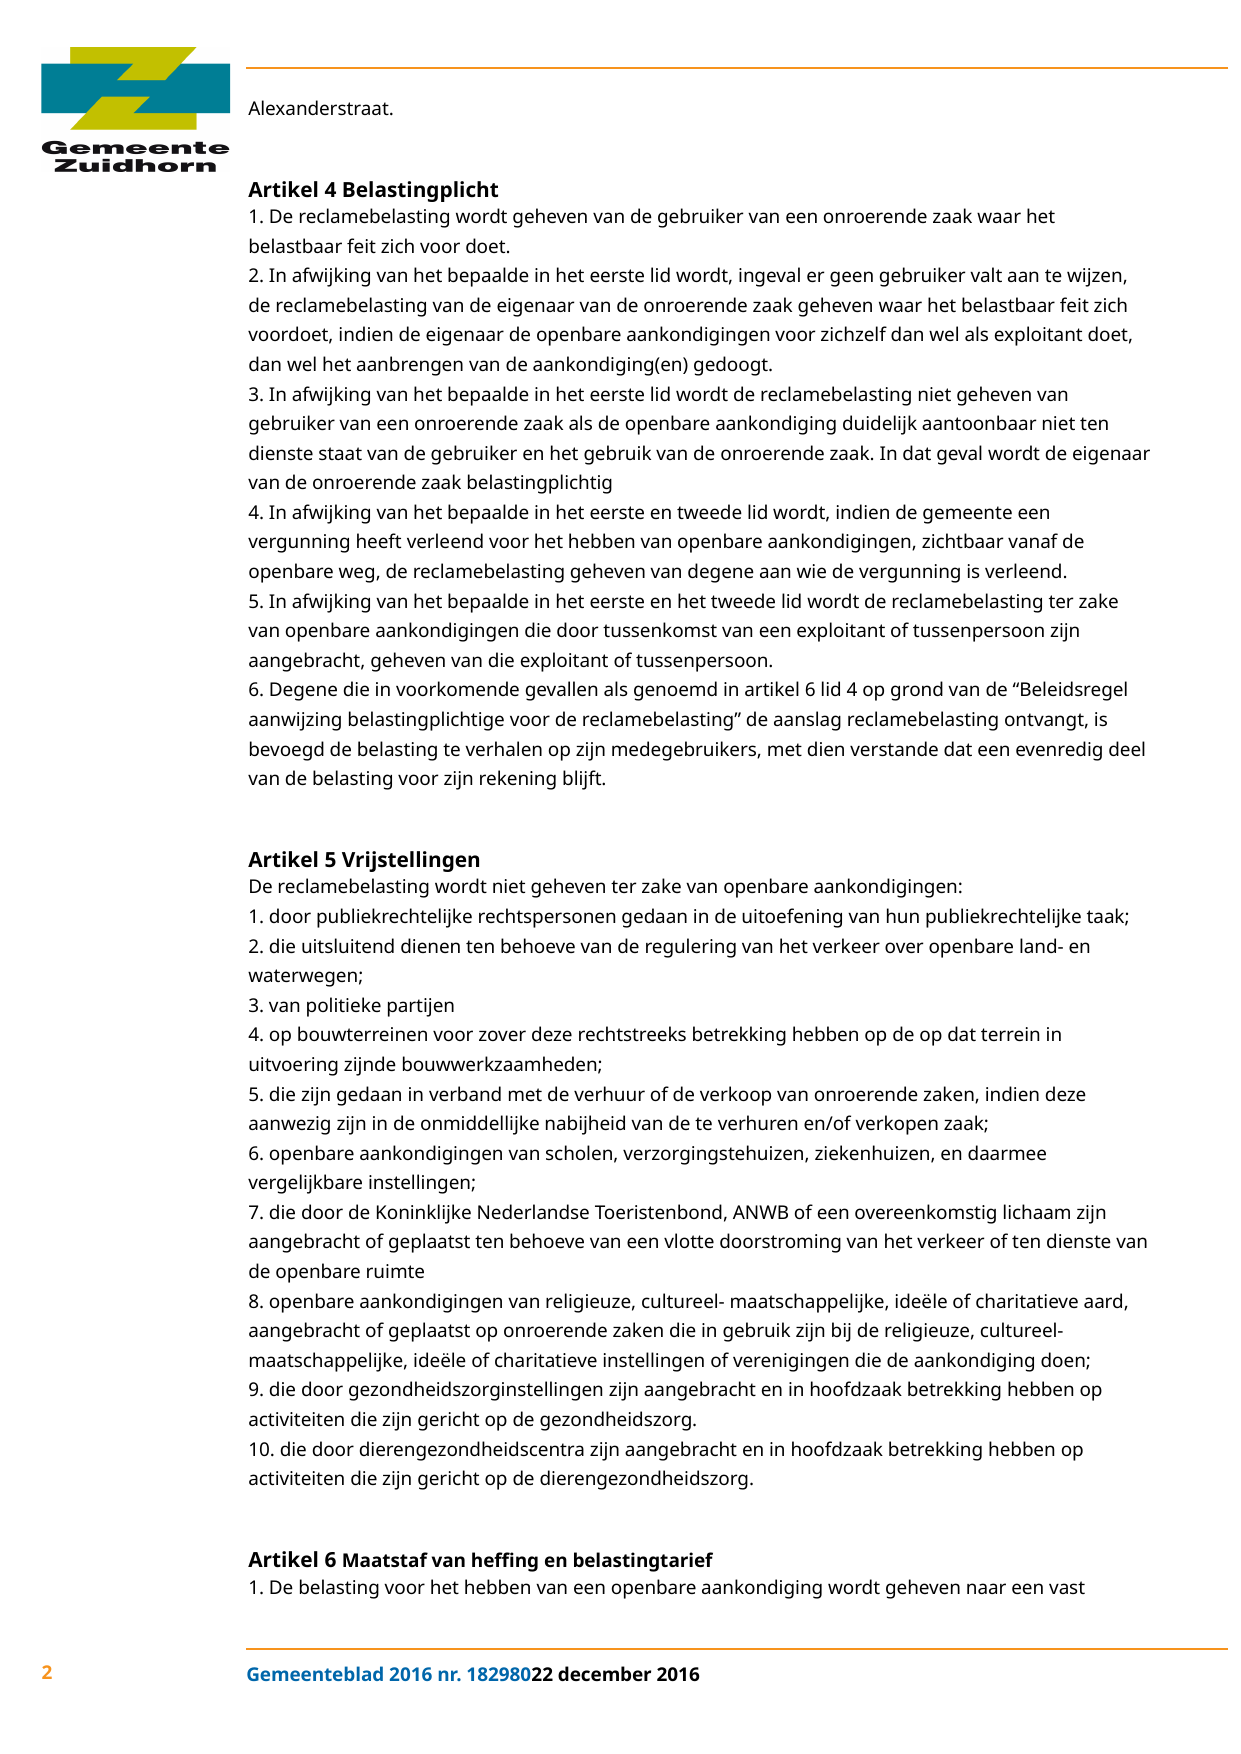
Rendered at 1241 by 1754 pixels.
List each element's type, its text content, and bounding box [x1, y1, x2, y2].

text Alexanderstraat. [248, 95, 1152, 121]
picture [41, 47, 231, 172]
text 4. op bouwterreinen voor zover deze rechtstreeks betrekking hebben op de op dat terrein in uitvoering zijnde bouwwerkzaamheden; [248, 1022, 1152, 1077]
text 9. die door gezondheidszorginstellingen zijn aangebracht en in hoofdzaak betrekking hebben op activiteiten die zijn gericht op de gezondheidszorg. [248, 1377, 1152, 1432]
text 1. De belasting voor het hebben van een openbare aankondiging wordt geheven naar een vast [248, 1574, 1152, 1599]
text Artikel 5 Vrijstellingen [248, 845, 1152, 874]
text 1. De reclamebelasting wordt geheven van de gebruiker van een onroerende zaak waar het belastbaar feit zich voor doet. [248, 203, 1152, 258]
text 5. In afwijking van het bepaalde in het eerste en het tweede lid wordt de reclamebelasting ter zake van openbare aankondigingen die door tussenkomst van een exploitant of tussenpersoon zijn aangebracht, geheven van die exploitant of tussenpersoon. [248, 588, 1152, 673]
text 8. openbare aankondigingen van religieuze, cultureel- maatschappelijke, ideële of charitatieve aard, aangebracht of geplaatst op onroerende zaken die in gebruik zijn bij de religieuze, cultureel-maatschappelijke, ideële of charitatieve instellingen of verenigingen die de aankondiging doen; [248, 1288, 1152, 1373]
text 6. Degene die in voorkomende gevallen als genoemd in artikel 6 lid 4 op grond van de “Beleidsregel aanwijzing belastingplichtige voor de reclamebelasting” de aanslag reclamebelasting ontvangt, is bevoegd de belasting te verhalen op zijn medegebruikers, met dien verstande dat een evenredig deel van de belasting voor zijn rekening blijft. [248, 677, 1152, 791]
text Artikel 6 Maatstaf van heffing en belastingtarief [248, 1545, 1152, 1574]
text 2. die uitsluitend dienen ten behoeve van de regulering van het verkeer over openbare land- en waterwegen; [248, 933, 1152, 988]
text 2. In afwijking van het bepaalde in het eerste lid wordt, ingeval er geen gebruiker valt aan te wijzen, de reclamebelasting van de eigenaar van de onroerende zaak geheven waar het belastbaar feit zich voordoet, indien de eigenaar de openbare aankondigingen voor zichzelf dan wel als exploitant doet, dan wel het aanbrengen van de aankondiging(en) gedoogt. [248, 262, 1152, 377]
text 7. die door de Koninklijke Nederlandse Toeristenbond, ANWB of een overeenkomstig lichaam zijn aangebracht of geplaatst ten behoeve van een vlotte doorstroming van het verkeer of ten dienste van de openbare ruimte [248, 1199, 1152, 1284]
text 6. openbare aankondigingen van scholen, verzorgingstehuizen, ziekenhuizen, en daarmee vergelijkbare instellingen; [248, 1140, 1152, 1195]
text 3. van politieke partijen [248, 992, 1152, 1018]
text 3. In afwijking van het bepaalde in het eerste lid wordt de reclamebelasting niet geheven van gebruiker van een onroerende zaak als de openbare aankondiging duidelijk aantoonbaar niet ten dienste staat van de gebruiker en het gebruik van de onroerende zaak. In dat geval wordt de eigenaar van de onroerende zaak belastingplichtig [248, 381, 1152, 495]
text De reclamebelasting wordt niet geheven ter zake van openbare aankondigingen: [248, 874, 1152, 899]
text 5. die zijn gedaan in verband met de verhuur of de verkoop van onroerende zaken, indien deze aanwezig zijn in de onmiddellijke nabijheid van de te verhuren en/of verkopen zaak; [248, 1081, 1152, 1136]
text 1. door publiekrechtelijke rechtspersonen gedaan in de uitoefening van hun publiekrechtelijke taak; [248, 903, 1152, 929]
text 4. In afwijking van het bepaalde in het eerste en tweede lid wordt, indien de gemeente een vergunning heeft verleend voor het hebben van openbare aankondigingen, zichtbaar vanaf de openbare weg, de reclamebelasting geheven van degene aan wie de vergunning is verleend. [248, 499, 1152, 584]
text 10. die door dierengezondheidscentra zijn aangebracht en in hoofdzaak betrekking hebben op activiteiten die zijn gericht op de dierengezondheidszorg. [248, 1436, 1152, 1491]
text Artikel 4 Belastingplicht [248, 175, 1152, 203]
